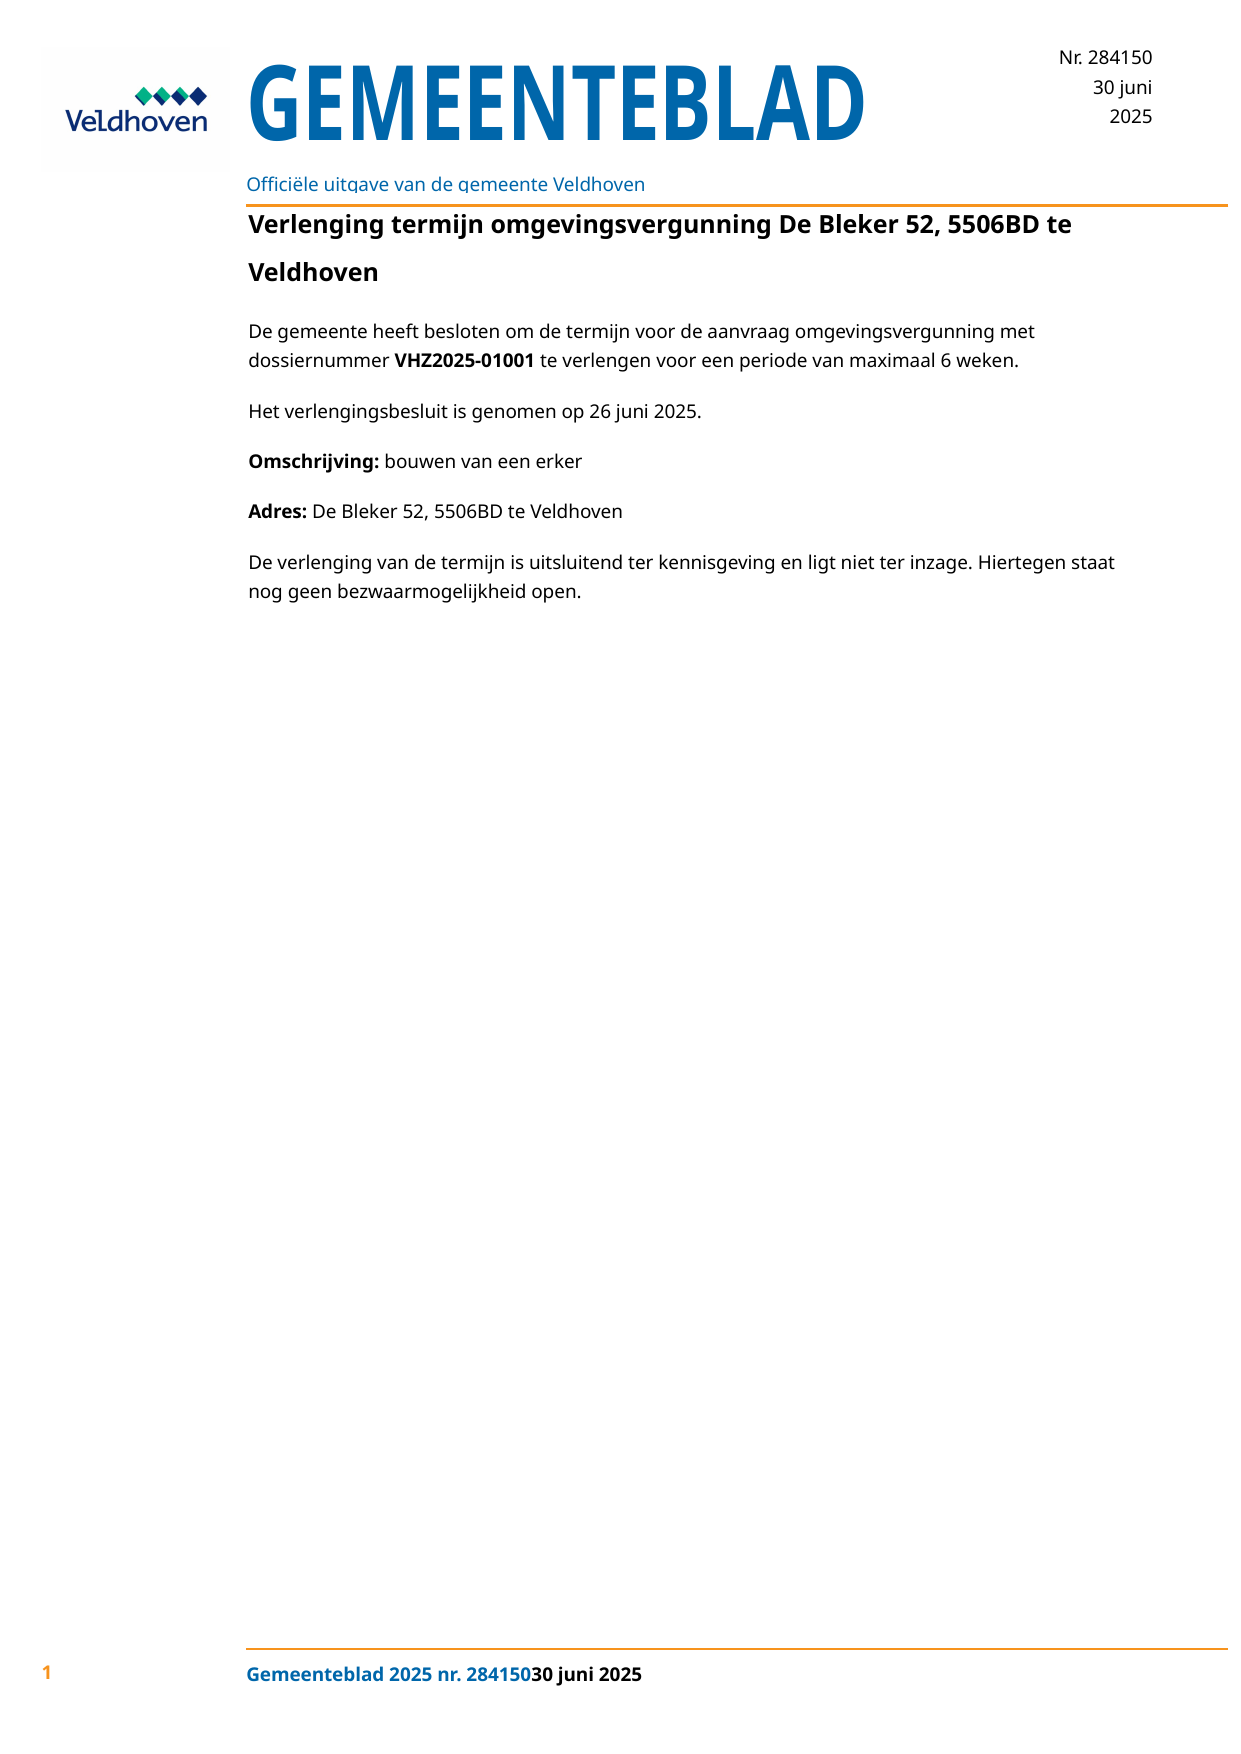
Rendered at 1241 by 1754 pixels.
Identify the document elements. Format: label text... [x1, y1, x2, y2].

text De verlenging van de termijn is uitsluitend ter kennisgeving en ligt niet ter inzage. Hiertegen staat nog geen bezwaarmogelijkheid open. [248, 549, 1152, 604]
text Verlenging termijn omgevingsvergunning De Bleker 52, 5506BD te Veldhoven [248, 207, 1152, 288]
text De gemeente heeft besloten om de termijn voor de aanvraag omgevingsvergunning met dossiernummer VHZ2025-01001 te verlengen voor een periode van maximaal 6 weken. [248, 318, 1152, 373]
text Adres: De Bleker 52, 5506BD te Veldhoven [248, 499, 1152, 524]
text Omschrijving: bouwen van een erker [248, 448, 1152, 474]
text Het verlengingsbesluit is genomen op 26 juni 2025. [248, 398, 1152, 424]
picture [41, 47, 231, 172]
